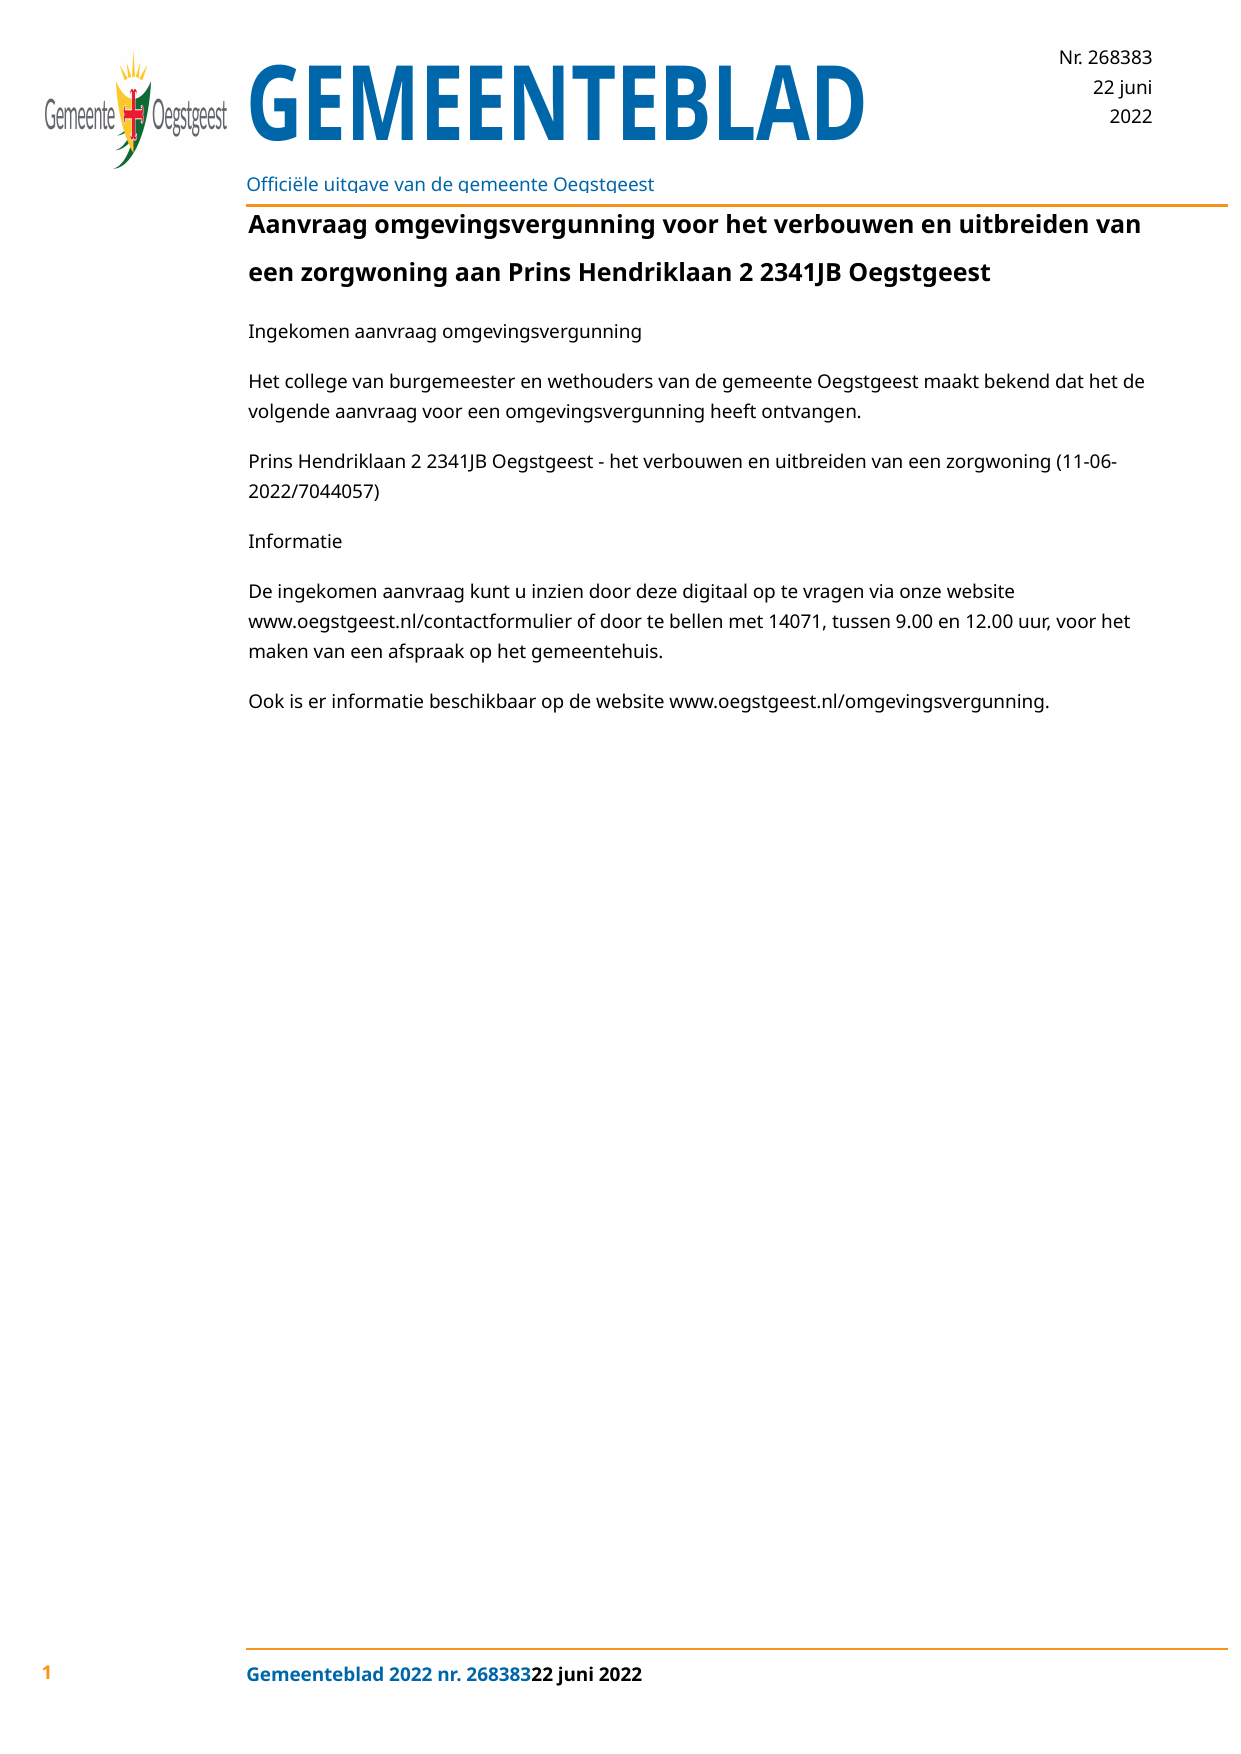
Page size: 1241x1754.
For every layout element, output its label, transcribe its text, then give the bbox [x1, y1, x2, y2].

text De ingekomen aanvraag kunt u inzien door deze digitaal op te vragen via onze website www.oegstgeest.nl/contactformulier of door te bellen met 14071, tussen 9.00 en 12.00 uur, voor het maken van een afspraak op het gemeentehuis. [248, 579, 1152, 664]
text Het college van burgemeester en wethouders van de gemeente Oegstgeest maakt bekend dat het de volgende aanvraag voor een omgevingsvergunning heeft ontvangen. [248, 368, 1152, 424]
text Ingekomen aanvraag omgevingsvergunning [248, 318, 1152, 344]
text Informatie [248, 528, 1152, 554]
text Ook is er informatie beschikbaar op de website www.oegstgeest.nl/omgevingsvergunning. [248, 688, 1152, 714]
text Prins Hendriklaan 2 2341JB Oegstgeest - het verbouwen en uitbreiden van een zorgwoning (11-06-2022/7044057) [248, 448, 1152, 504]
picture [41, 47, 231, 172]
text Aanvraag omgevingsvergunning voor het verbouwen en uitbreiden van een zorgwoning aan Prins Hendriklaan 2 2341JB Oegstgeest [248, 207, 1152, 288]
